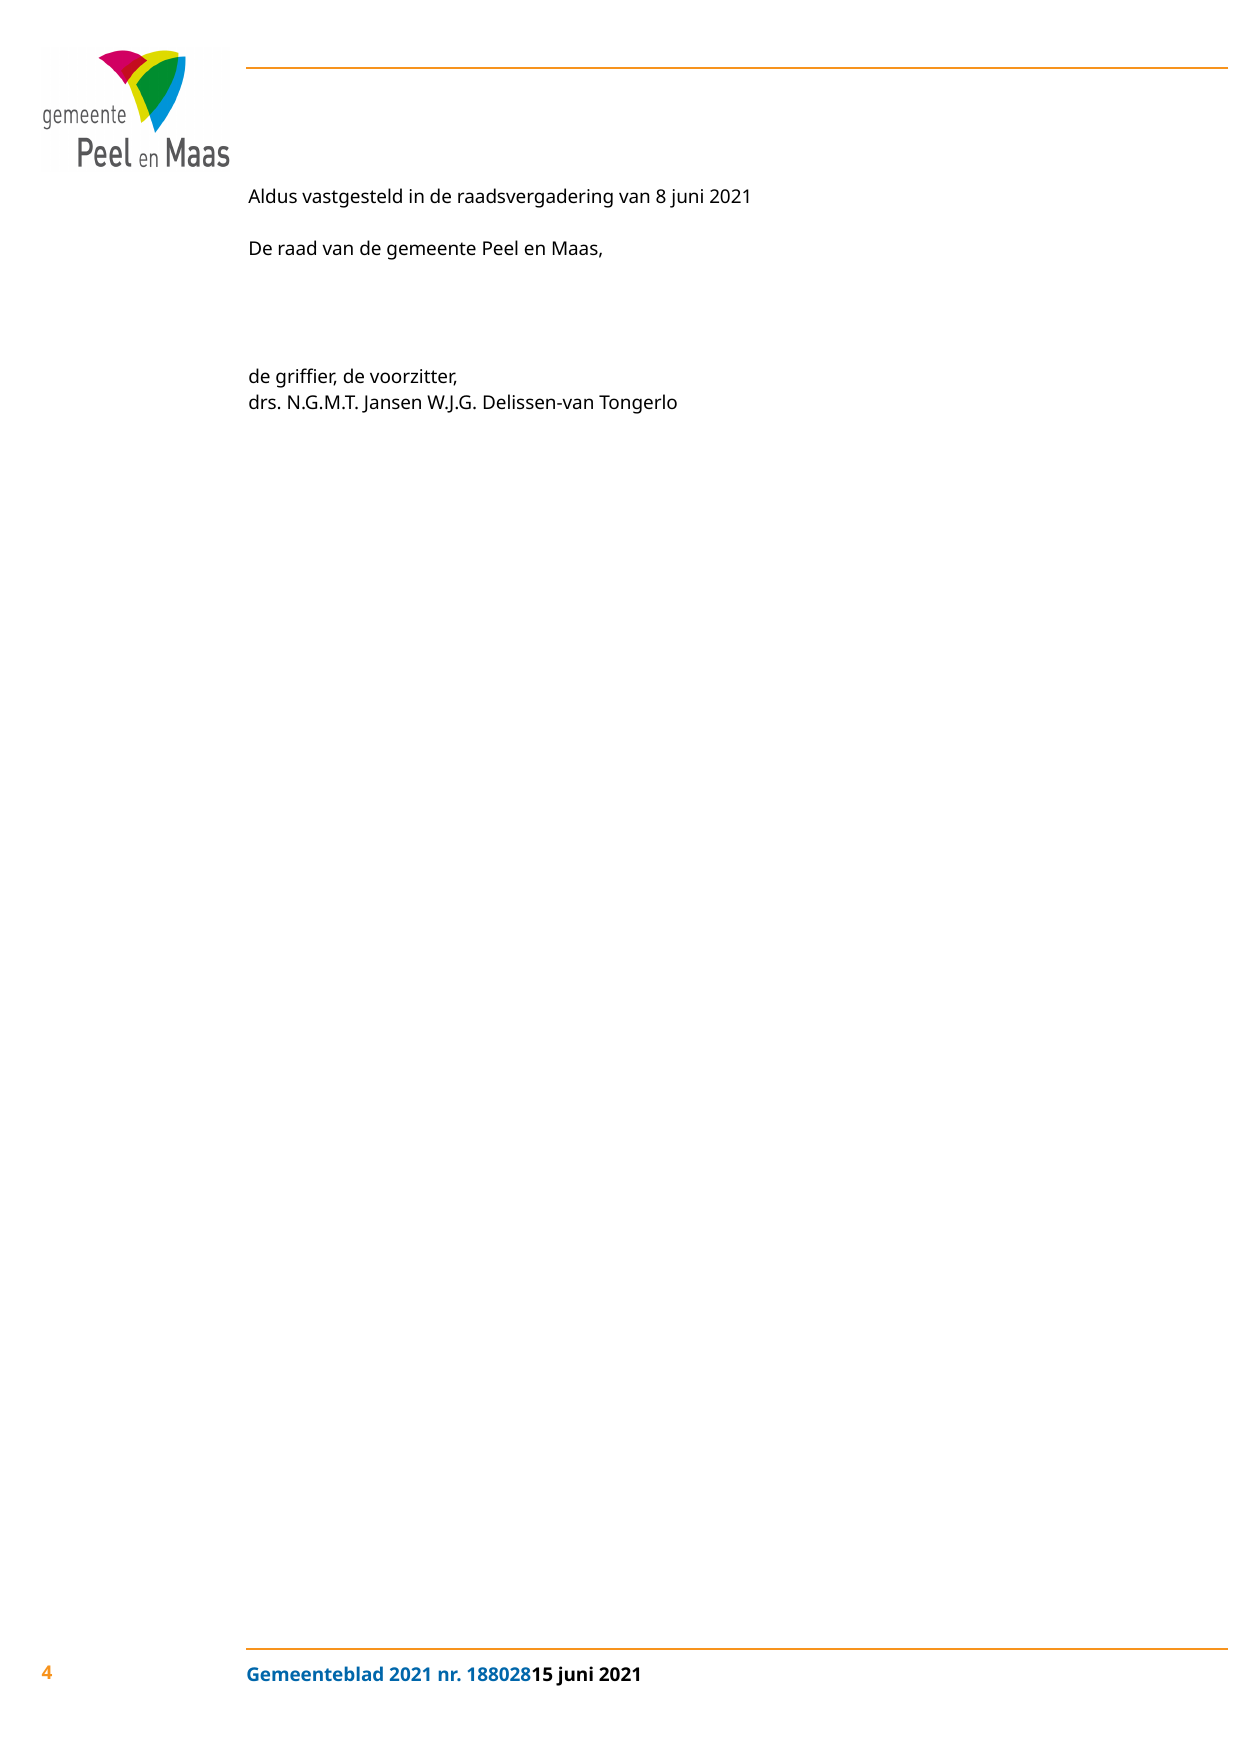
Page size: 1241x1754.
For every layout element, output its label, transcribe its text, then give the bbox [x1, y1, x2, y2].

text Aldus vastgesteld in de raadsvergadering van 8 juni 2021 [248, 183, 1152, 209]
text de griffier, de voorzitter, [248, 364, 1152, 389]
picture [41, 47, 231, 172]
text drs. N.G.M.T. Jansen W.J.G. Delissen-van Tongerlo [248, 389, 1152, 415]
text De raad van de gemeente Peel en Maas, [248, 235, 1152, 261]
